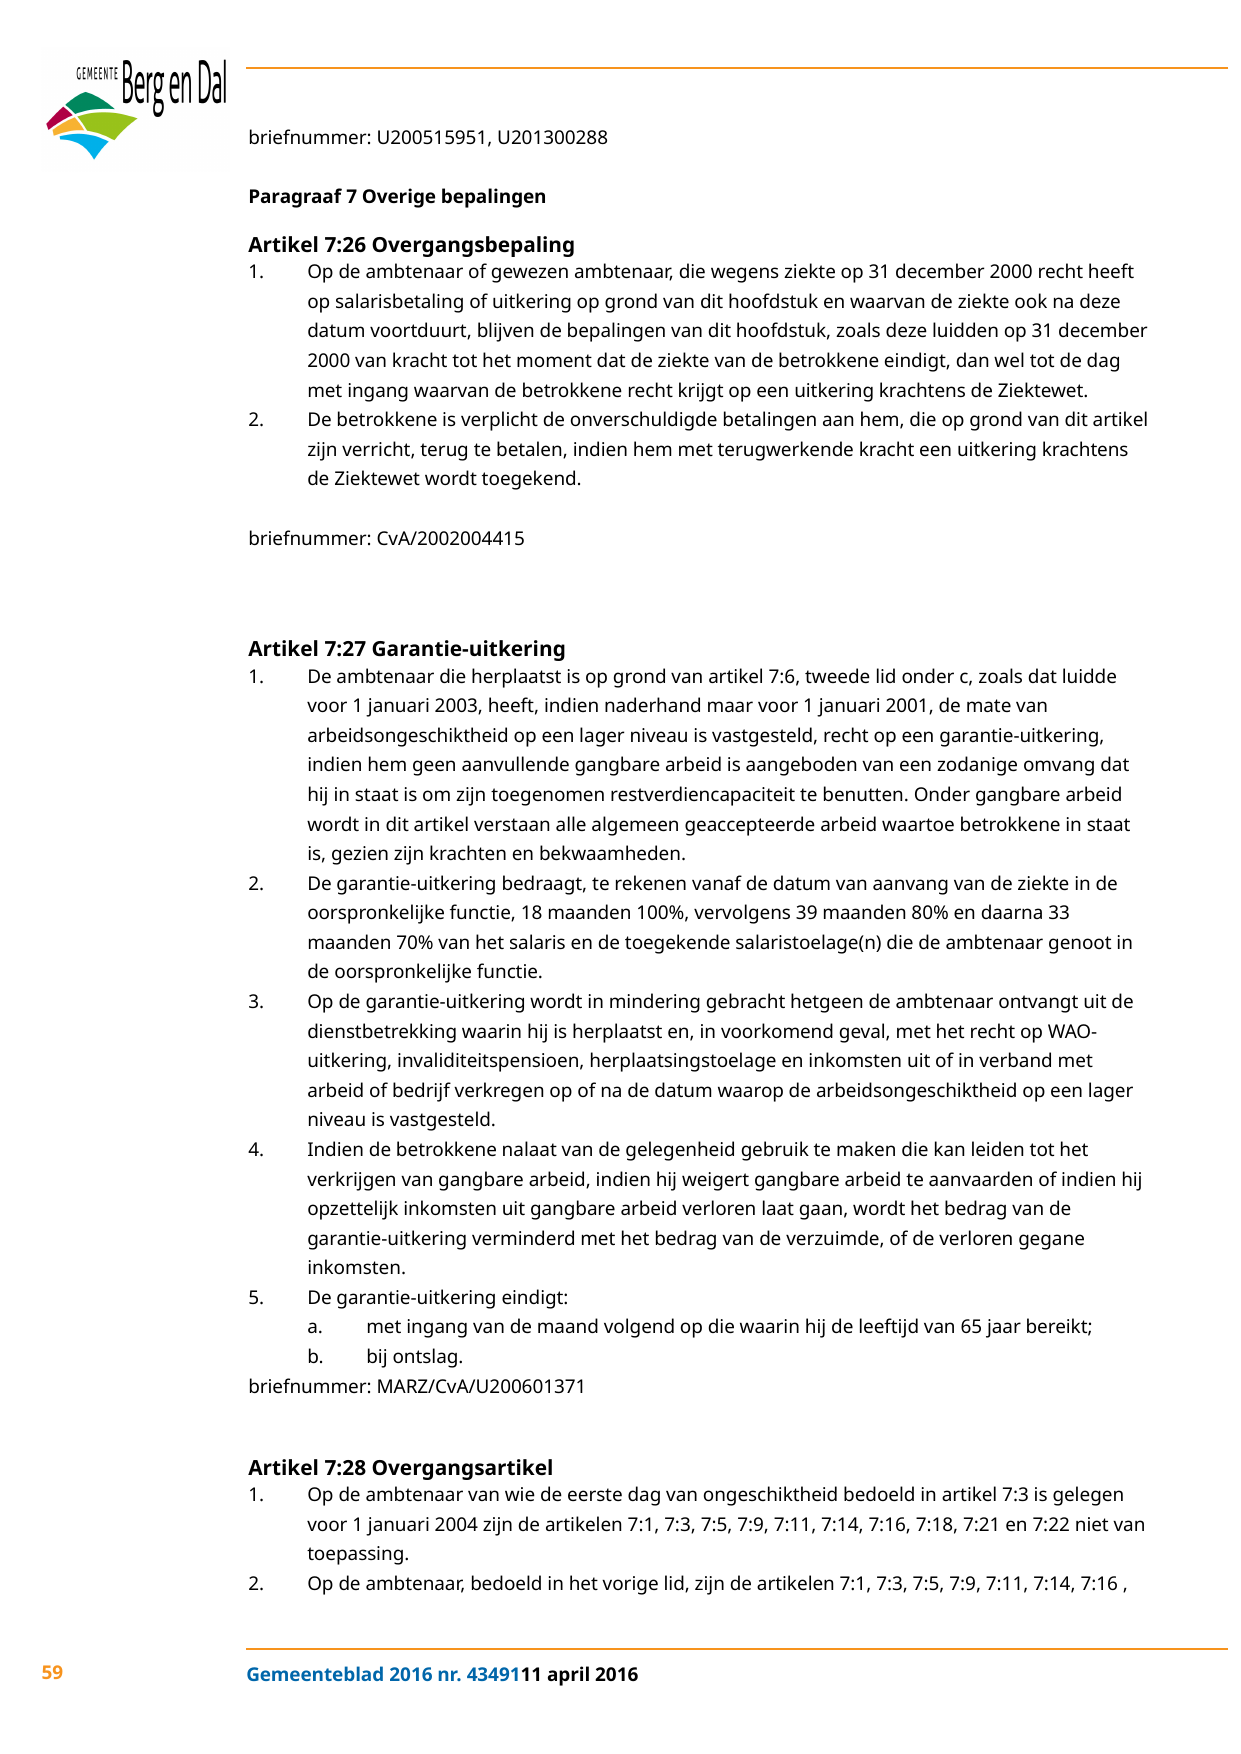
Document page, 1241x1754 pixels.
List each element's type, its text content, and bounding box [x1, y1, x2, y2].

list Op de ambtenaar of gewezen ambtenaar, die wegens ziekte op 31 december 2000 recht heeft op salarisbetaling of uitkering op grond van dit hoofdstuk en waarvan de ziekte ook na deze datum voortduurt, blijven de bepalingen van dit hoofdstuk, zoals deze luidden op 31 december 2000 van kracht tot het moment dat de ziekte van de betrokkene eindigt, dan wel tot de dag met ingang waarvan de betrokkene recht krijgt op een uitkering krachtens de Ziektewet. [248, 258, 1152, 403]
list De garantie-uitkering bedraagt, te rekenen vanaf de datum van aanvang van de ziekte in de oorspronkelijke functie, 18 maanden 100%, vervolgens 39 maanden 80% en daarna 33 maanden 70% van het salaris en de toegekende salaristoelage(n) die de ambtenaar genoot in de oorspronkelijke functie. [248, 870, 1152, 984]
text briefnummer: CvA/2002004415 [248, 525, 1152, 551]
list De garantie-uitkering eindigt: [248, 1284, 1152, 1310]
text briefnummer: U200515951, U201300288 [248, 124, 1152, 150]
list Op de garantie-uitkering wordt in mindering gebracht hetgeen de ambtenaar ontvangt uit de dienstbetrekking waarin hij is herplaatst en, in voorkomend geval, met het recht op WAO-uitkering, invaliditeitspensioen, herplaatsingstoelage en inkomsten uit of in verband met arbeid of bedrijf verkregen op of na de datum waarop de arbeidsongeschiktheid op een lager niveau is vastgesteld. [248, 988, 1152, 1132]
list met ingang van de maand volgend op die waarin hij de leeftijd van 65 jaar bereikt; [307, 1314, 1152, 1339]
text Artikel 7:28 Overgangsartikel [248, 1453, 1152, 1481]
text Artikel 7:26 Overgangsbepaling [248, 230, 1152, 258]
list bij ontslag. [307, 1343, 1152, 1369]
text Artikel 7:27 Garantie-uitkering [248, 634, 1152, 663]
list Op de ambtenaar van wie de eerste dag van ongeschiktheid bedoeld in artikel 7:3 is gelegen voor 1 januari 2004 zijn de artikelen 7:1, 7:3, 7:5, 7:9, 7:11, 7:14, 7:16, 7:18, 7:21 en 7:22 niet van toepassing. [248, 1481, 1152, 1566]
picture [41, 47, 231, 172]
text Paragraaf 7 Overige bepalingen [248, 183, 1152, 209]
list Indien de betrokkene nalaat van de gelegenheid gebruik te maken die kan leiden tot het verkrijgen van gangbare arbeid, indien hij weigert gangbare arbeid te aanvaarden of indien hij opzettelijk inkomsten uit gangbare arbeid verloren laat gaan, wordt het bedrag van de garantie-uitkering verminderd met het bedrag van de verzuimde, of de verloren gegane inkomsten. [248, 1136, 1152, 1280]
list De ambtenaar die herplaatst is op grond van artikel 7:6, tweede lid onder c, zoals dat luidde voor 1 januari 2003, heeft, indien naderhand maar voor 1 januari 2001, de mate van arbeidsongeschiktheid op een lager niveau is vastgesteld, recht op een garantie-uitkering, indien hem geen aanvullende gangbare arbeid is aangeboden van een zodanige omvang dat hij in staat is om zijn toegenomen restverdiencapaciteit te benutten. Onder gangbare arbeid wordt in dit artikel verstaan alle algemeen geaccepteerde arbeid waartoe betrokkene in staat is, gezien zijn krachten en bekwaamheden. [248, 663, 1152, 866]
list Op de ambtenaar, bedoeld in het vorige lid, zijn de artikelen 7:1, 7:3, 7:5, 7:9, 7:11, 7:14, 7:16 , [248, 1570, 1152, 1596]
list De betrokkene is verplicht de onverschuldigde betalingen aan hem, die op grond van dit artikel zijn verricht, terug te betalen, indien hem met terugwerkende kracht een uitkering krachtens de Ziektewet wordt toegekend. [248, 406, 1152, 491]
text briefnummer: MARZ/CvA/U200601371 [248, 1373, 1152, 1398]
